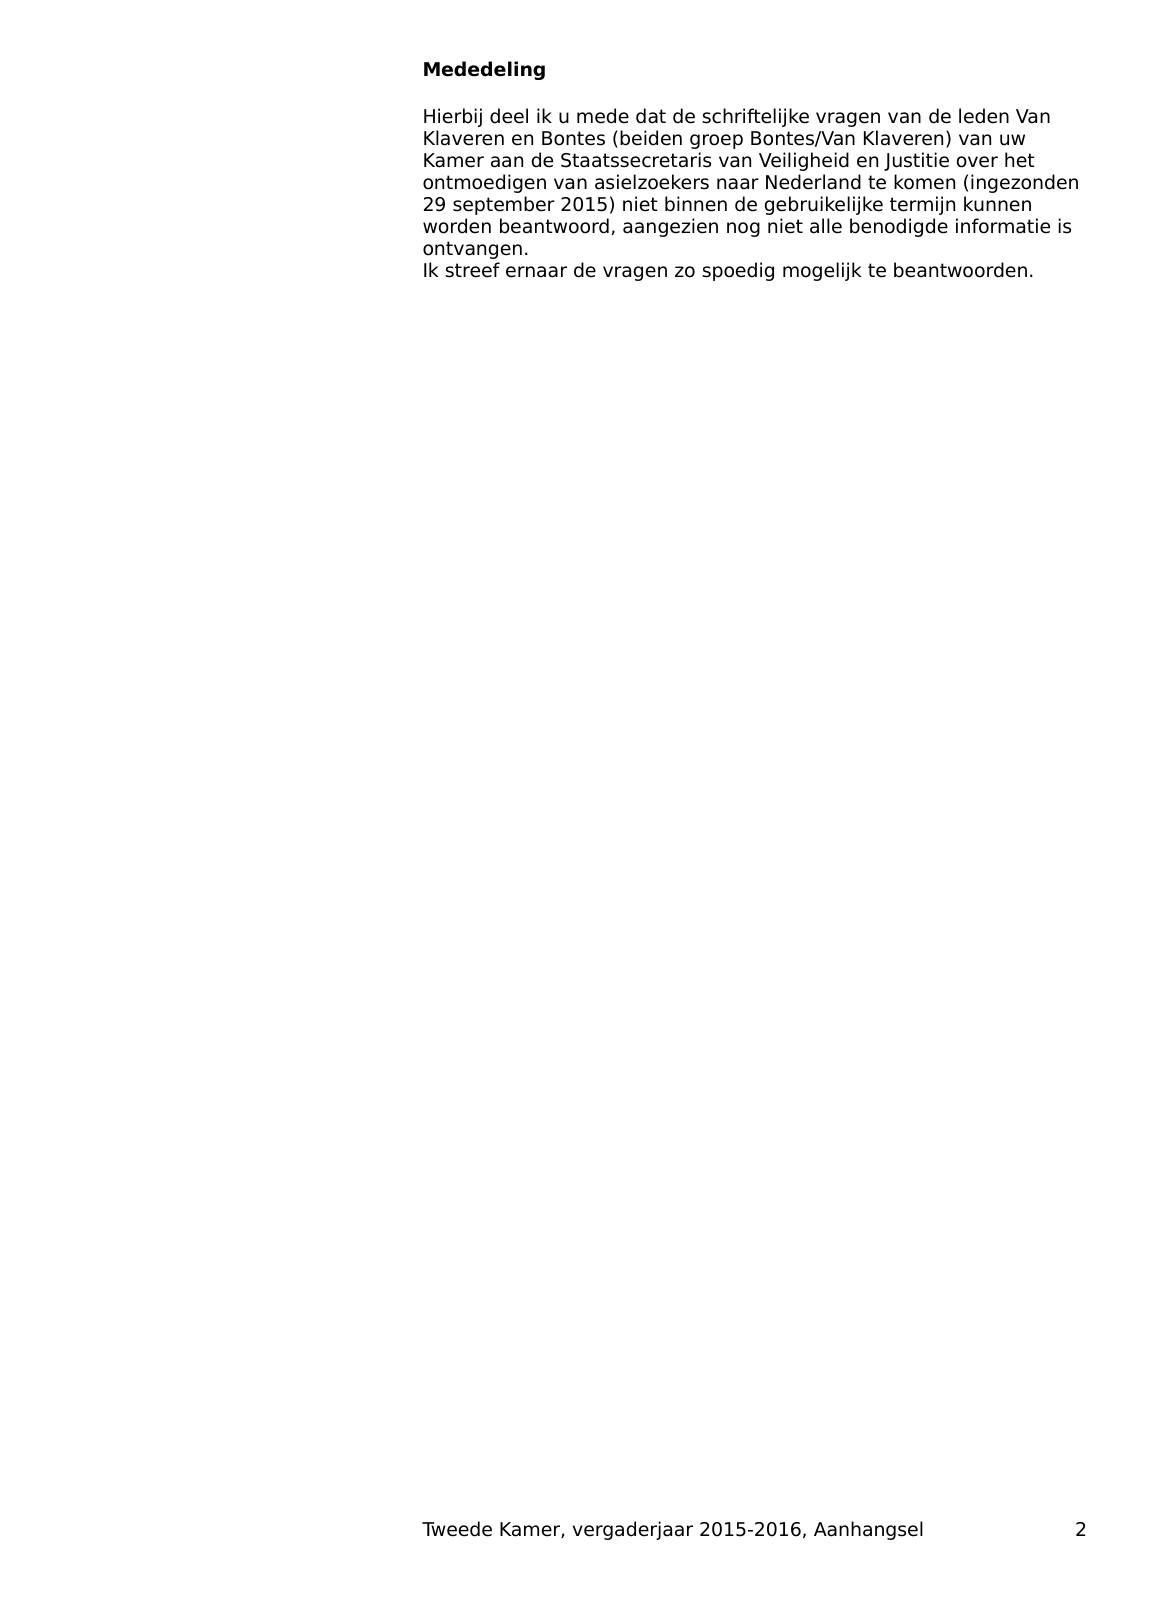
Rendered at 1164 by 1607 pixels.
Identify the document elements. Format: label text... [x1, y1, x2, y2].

text Hierbij deel ik u mede dat de schriftelijke vragen van de leden Van Klaveren en Bontes (beiden groep Bontes/Van Klaveren) van uw Kamer aan de Staatssecretaris van Veiligheid en Justitie over het ontmoedigen van asielzoekers naar Nederland te komen (ingezonden 29 september 2015) niet binnen de gebruikelijke termijn kunnen worden beantwoord, aangezien nog niet alle benodigde informatie is ontvangen. [422, 106, 1087, 260]
subtitle Mededeling [422, 59, 1087, 81]
text Ik streef ernaar de vragen zo spoedig mogelijk te beantwoorden. [422, 260, 1087, 282]
